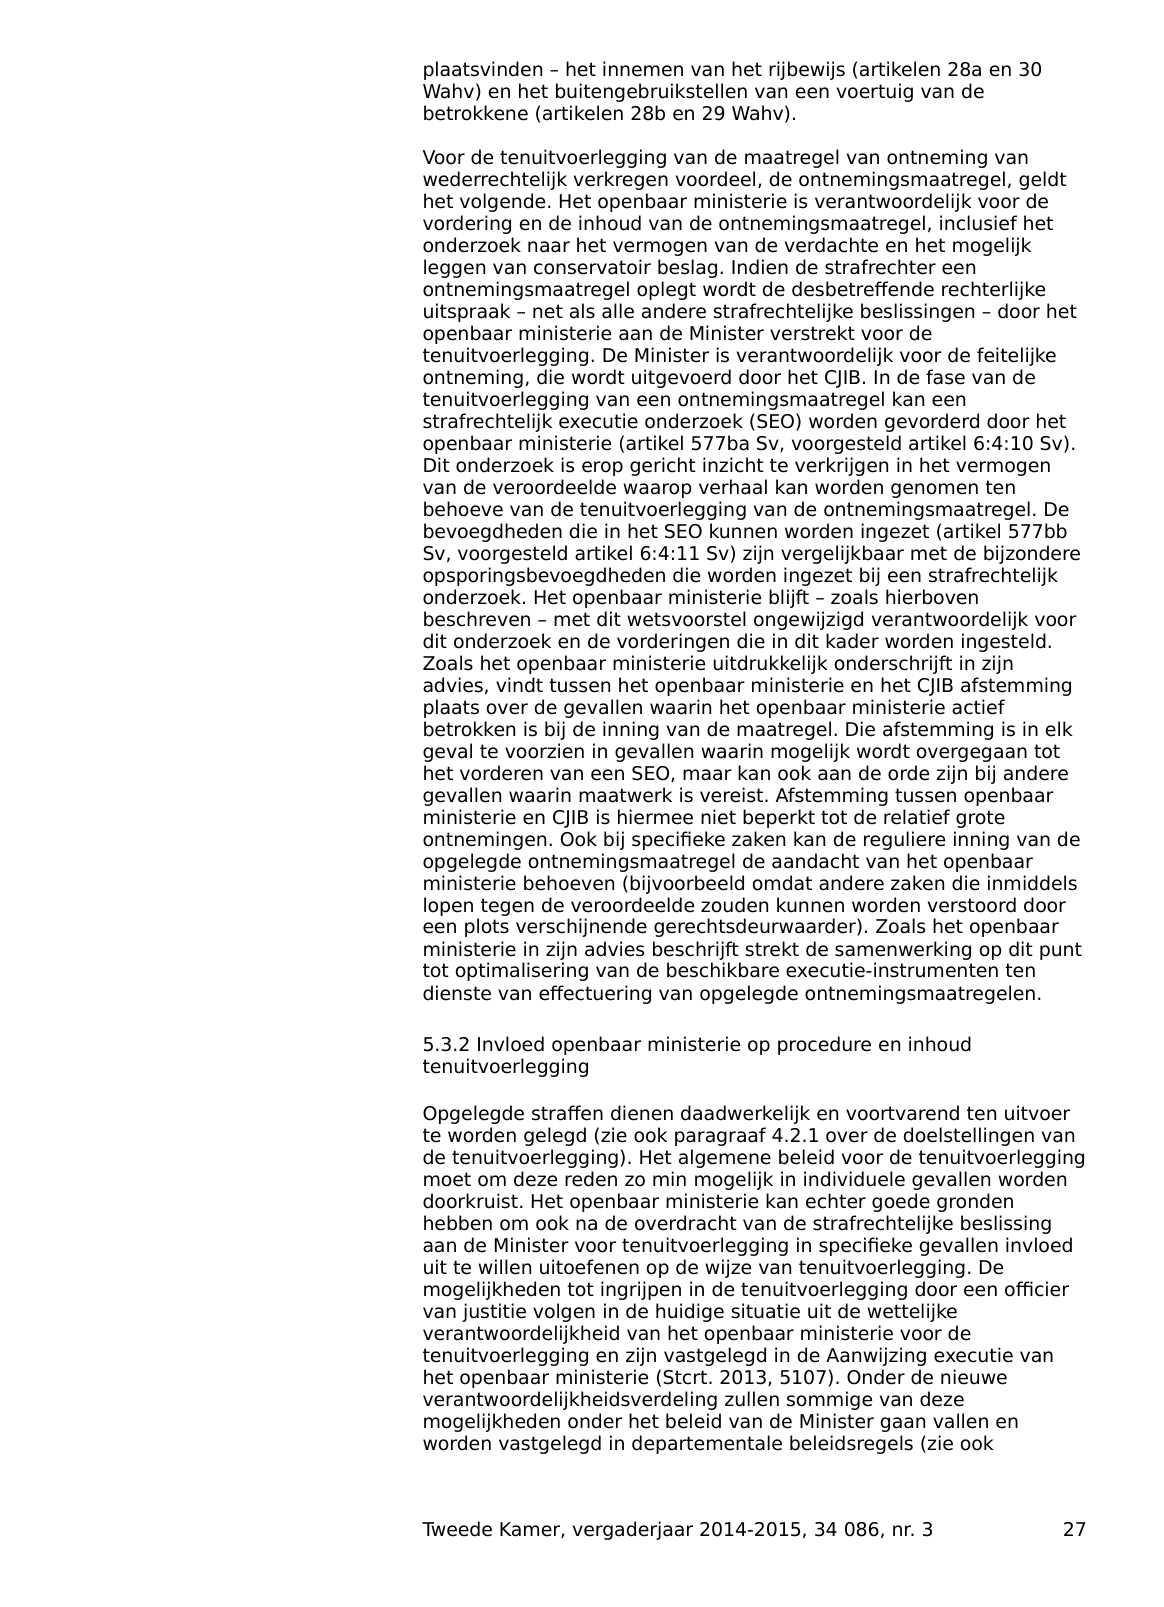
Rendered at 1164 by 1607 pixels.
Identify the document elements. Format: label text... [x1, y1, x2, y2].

text Voor de tenuitvoerlegging van de maatregel van ontneming van wederrechtelijk verkregen voordeel, de ontnemingsmaatregel, geldt het volgende. Het openbaar ministerie is verantwoordelijk voor de vordering en de inhoud van de ontnemingsmaatregel, inclusief het onderzoek naar het vermogen van de verdachte en het mogelijk leggen van conservatoir beslag. Indien de strafrechter een ontnemingsmaatregel oplegt wordt de desbetreffende rechterlijke uitspraak – net als alle andere strafrechtelijke beslissingen – door het openbaar ministerie aan de Minister verstrekt voor de tenuitvoerlegging. De Minister is verantwoordelijk voor de feitelijke ontneming, die wordt uitgevoerd door het CJIB. In de fase van de tenuitvoerlegging van een ontnemingsmaatregel kan een strafrechtelijk executie onderzoek (SEO) worden gevorderd door het openbaar ministerie (artikel 577ba Sv, voorgesteld artikel 6:4:10 Sv). Dit onderzoek is erop gericht inzicht te verkrijgen in het vermogen van de veroordeelde waarop verhaal kan worden genomen ten behoeve van de tenuitvoerlegging van de ontnemingsmaatregel. De bevoegdheden die in het SEO kunnen worden ingezet (artikel 577bb Sv, voorgesteld artikel 6:4:11 Sv) zijn vergelijkbaar met de bijzondere opsporingsbevoegdheden die worden ingezet bij een strafrechtelijk onderzoek. Het openbaar ministerie blijft – zoals hierboven beschreven – met dit wetsvoorstel ongewijzigd verantwoordelijk voor dit onderzoek en de vorderingen die in dit kader worden ingesteld. Zoals het openbaar ministerie uitdrukkelijk onderschrijft in zijn advies, vindt tussen het openbaar ministerie en het CJIB afstemming plaats over de gevallen waarin het openbaar ministerie actief betrokken is bij de inning van de maatregel. Die afstemming is in elk geval te voorzien in gevallen waarin mogelijk wordt overgegaan tot het vorderen van een SEO, maar kan ook aan de orde zijn bij andere gevallen waarin maatwerk is vereist. Afstemming tussen openbaar ministerie en CJIB is hiermee niet beperkt tot de relatief grote ontnemingen. Ook bij specifieke zaken kan de reguliere inning van de opgelegde ontnemingsmaatregel de aandacht van het openbaar ministerie behoeven (bijvoorbeeld omdat andere zaken die inmiddels lopen tegen de veroordeelde zouden kunnen worden verstoord door een plots verschijnende gerechtsdeurwaarder). Zoals het openbaar ministerie in zijn advies beschrijft strekt de samenwerking op dit punt tot optimalisering van de beschikbare executie-instrumenten ten dienste van effectuering van opgelegde ontnemingsmaatregelen. [422, 147, 1087, 1004]
text Opgelegde straffen dienen daadwerkelijk en voortvarend ten uitvoer te worden gelegd (zie ook paragraaf 4.2.1 over de doelstellingen van de tenuitvoerlegging). Het algemene beleid voor de tenuitvoerlegging moet om deze reden zo min mogelijk in individuele gevallen worden doorkruist. Het openbaar ministerie kan echter goede gronden hebben om ook na de overdracht van de strafrechtelijke beslissing aan de Minister voor tenuitvoerlegging in specifieke gevallen invloed uit te willen uitoefenen op de wijze van tenuitvoerlegging. De mogelijkheden tot ingrijpen in de tenuitvoerlegging door een officier van justitie volgen in de huidige situatie uit de wettelijke verantwoordelijkheid van het openbaar ministerie voor de tenuitvoerlegging en zijn vastgelegd in de Aanwijzing executie van het openbaar ministerie (Stcrt. 2013, 5107). Onder de nieuwe verantwoordelijkheidsverdeling zullen sommige van deze mogelijkheden onder het beleid van de Minister gaan vallen en worden vastgelegd in departementale beleidsregels (zie ook [422, 1103, 1087, 1455]
subtitle 5.3.2 Invloed openbaar ministerie op procedure en inhoud tenuitvoerlegging [422, 1034, 1087, 1078]
text plaatsvinden – het innemen van het rijbewijs (artikelen 28a en 30 Wahv) en het buitengebruikstellen van een voertuig van de betrokkene (artikelen 28b en 29 Wahv). [422, 59, 1087, 125]
